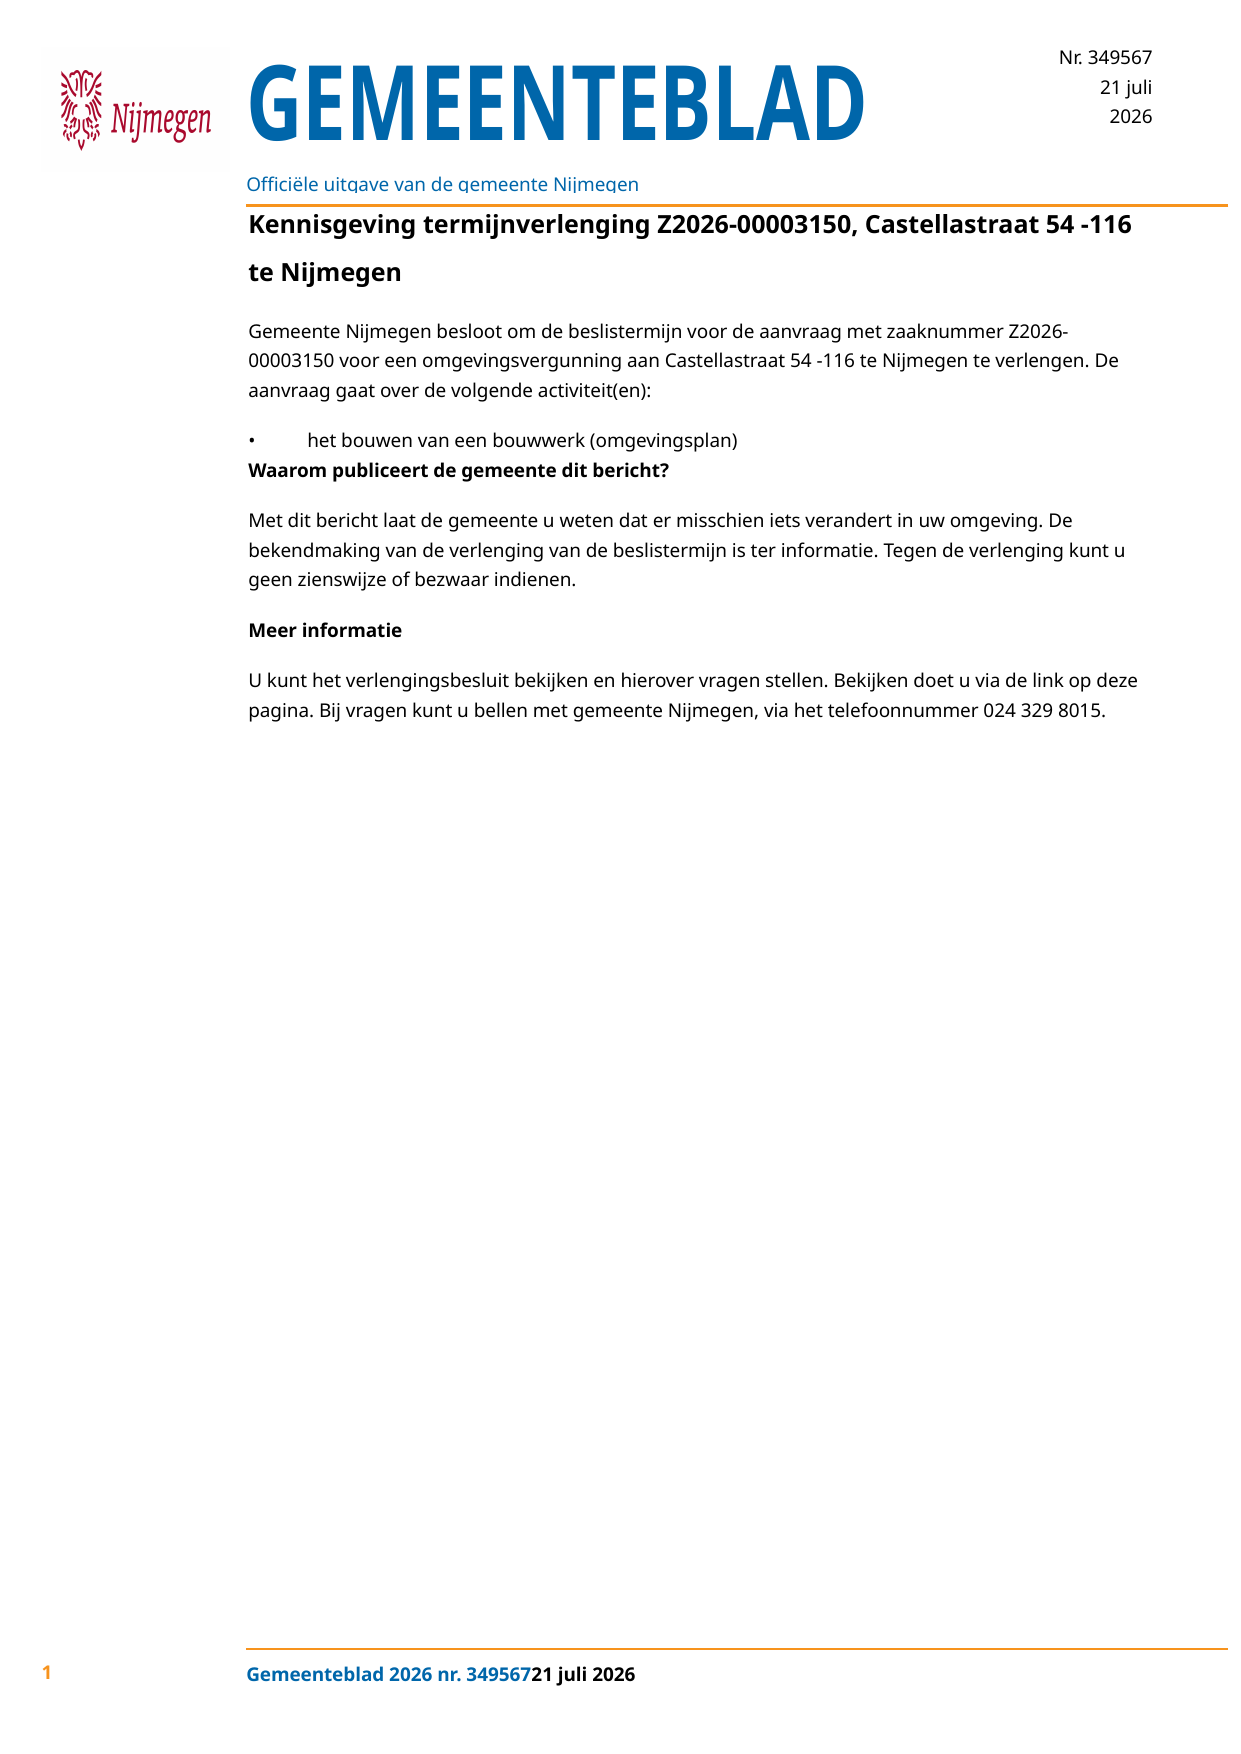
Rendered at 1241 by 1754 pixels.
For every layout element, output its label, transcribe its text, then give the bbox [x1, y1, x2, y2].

text Kennisgeving termijnverlenging Z2026-00003150, Castellastraat 54 -116 te Nijmegen [248, 207, 1152, 288]
picture [41, 47, 231, 172]
list het bouwen van een bouwwerk (omgevingsplan) [248, 427, 1152, 453]
text Waarom publiceert de gemeente dit bericht? [248, 457, 1152, 483]
text Gemeente Nijmegen besloot om de beslistermijn voor de aanvraag met zaaknummer Z2026-00003150 voor een omgevingsvergunning aan Castellastraat 54 -116 te Nijmegen te verlengen. De aanvraag gaat over de volgende activiteit(en): [248, 318, 1152, 403]
text Meer informatie [248, 617, 1152, 643]
text Met dit bericht laat de gemeente u weten dat er misschien iets verandert in uw omgeving. De bekendmaking van de verlenging van de beslistermijn is ter informatie. Tegen de verlenging kunt u geen zienswijze of bezwaar indienen. [248, 507, 1152, 592]
text U kunt het verlengingsbesluit bekijken en hierover vragen stellen. Bekijken doet u via de link op deze pagina. Bij vragen kunt u bellen met gemeente Nijmegen, via het telefoonnummer 024 329 8015. [248, 667, 1152, 723]
